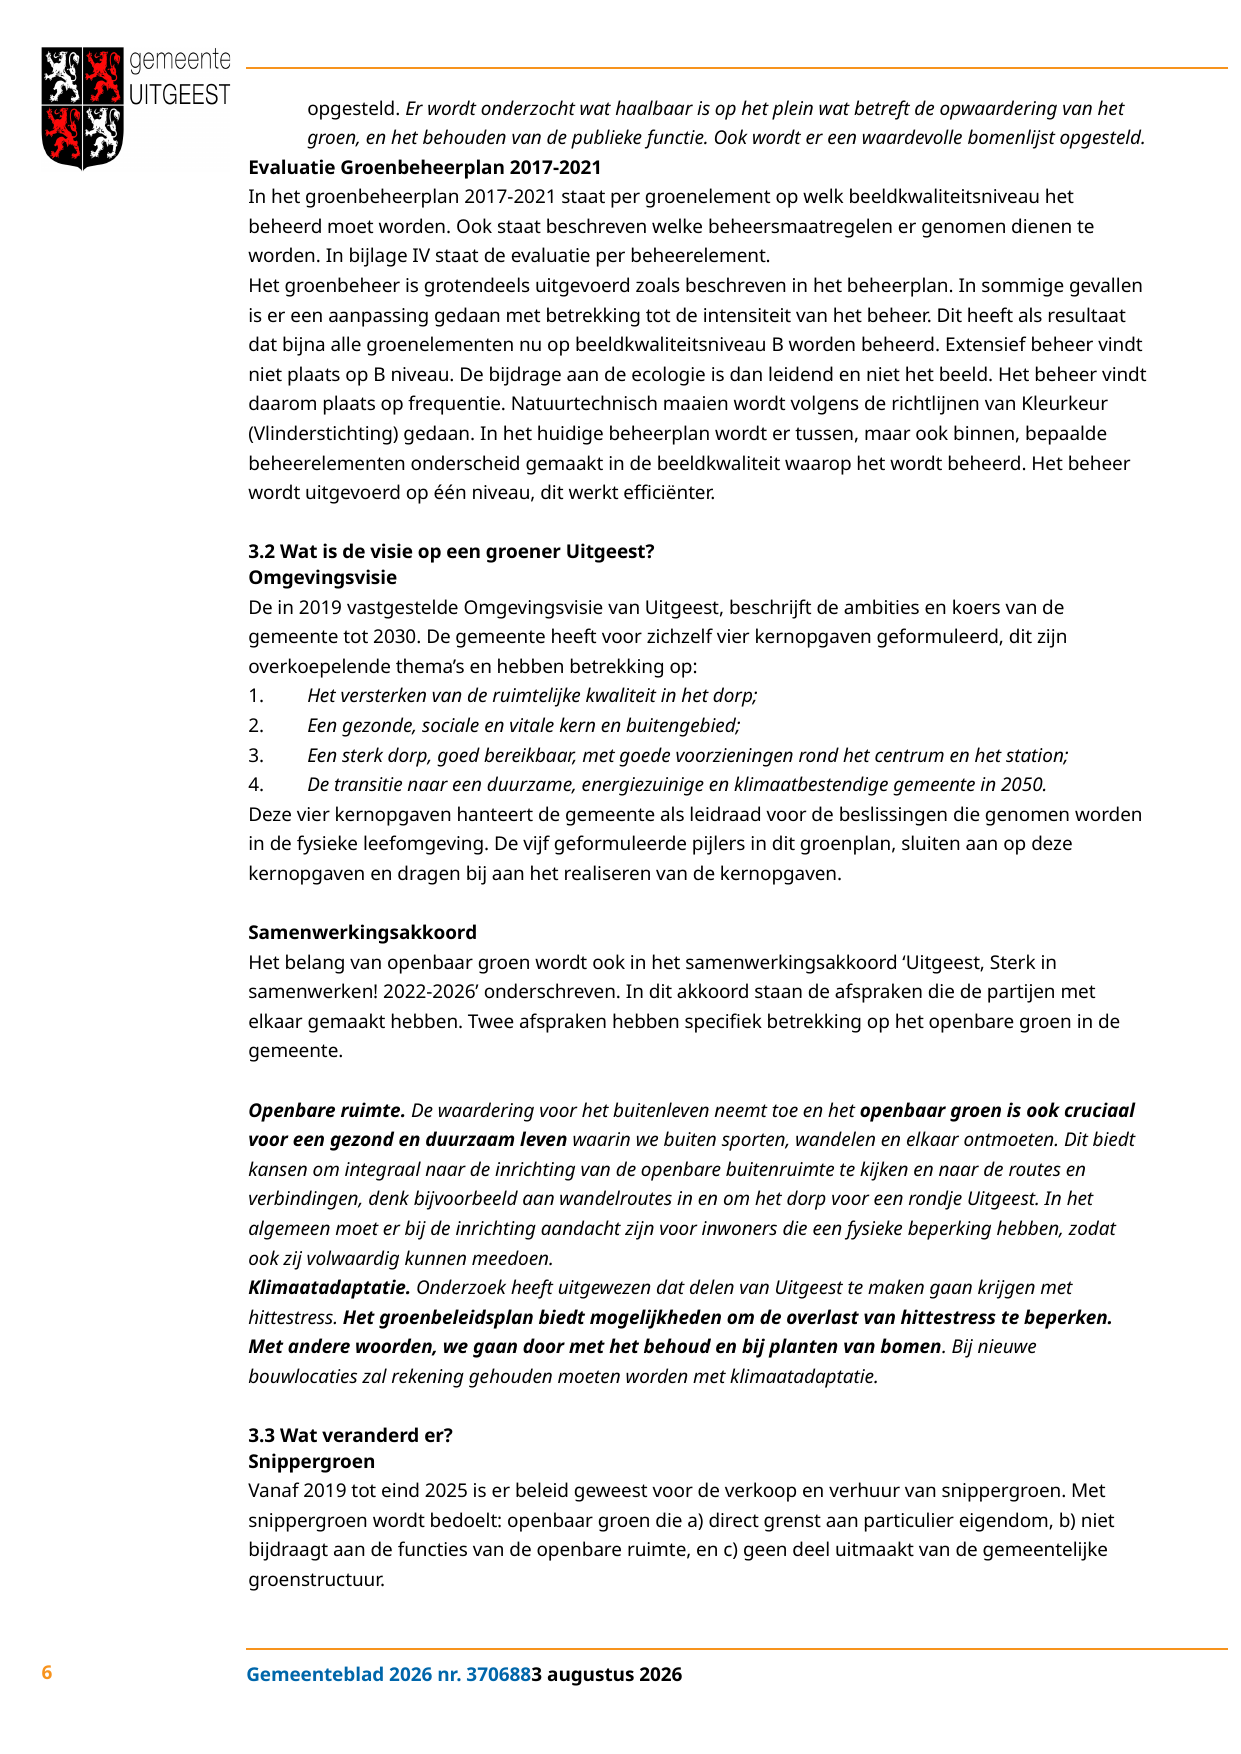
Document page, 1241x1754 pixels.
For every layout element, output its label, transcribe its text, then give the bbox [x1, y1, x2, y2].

text Vanaf 2019 tot eind 2025 is er beleid geweest voor de verkoop en verhuur van snippergroen. Met snippergroen wordt bedoelt: openbaar groen die a) direct grenst aan particulier eigendom, b) niet bijdraagt aan de functies van de openbare ruimte, en c) geen deel uitmaakt van de gemeentelijke groenstructuur. [248, 1477, 1152, 1592]
list Een sterk dorp, goed bereikbaar, met goede voorzieningen rond het centrum en het station; [248, 742, 1152, 767]
list opgesteld. Er wordt onderzocht wat haalbaar is op het plein wat betreft de opwaardering van het groen, en het behouden van de publieke functie. Ook wordt er een waardevolle bomenlijst opgesteld. [248, 95, 1152, 150]
list De transitie naar een duurzame, energiezuinige en klimaatbestendige gemeente in 2050. [248, 771, 1152, 797]
text Deze vier kernopgaven hanteert de gemeente als leidraad voor de beslissingen die genomen worden in de fysieke leefomgeving. De vijf geformuleerde pijlers in dit groenplan, sluiten aan op deze kernopgaven en dragen bij aan het realiseren van de kernopgaven. [248, 801, 1152, 886]
text 3.3 Wat veranderd er? [248, 1422, 1152, 1448]
text Klimaatadaptatie. Onderzoek heeft uitgewezen dat delen van Uitgeest te maken gaan krijgen met hittestress. Het groenbeleidsplan biedt mogelijkheden om de overlast van hittestress te beperken. Met andere woorden, we gaan door met het behoud en bij planten van bomen. Bij nieuwe bouwlocaties zal rekening gehouden moeten worden met klimaatadaptatie. [248, 1274, 1152, 1389]
text 3.2 Wat is de visie op een groener Uitgeest? [248, 538, 1152, 564]
list Het versterken van de ruimtelijke kwaliteit in het dorp; [248, 683, 1152, 708]
picture [41, 47, 231, 172]
text Omgevingsvisie [248, 564, 1152, 590]
text Het groenbeheer is grotendeels uitgevoerd zoals beschreven in het beheerplan. In sommige gevallen is er een aanpassing gedaan met betrekking tot de intensiteit van het beheer. Dit heeft als resultaat dat bijna alle groenelementen nu op beeldkwaliteitsniveau B worden beheerd. Extensief beheer vindt niet plaats op B niveau. De bijdrage aan de ecologie is dan leidend en niet het beeld. Het beheer vindt daarom plaats op frequentie. Natuurtechnisch maaien wordt volgens de richtlijnen van Kleurkeur (Vlinderstichting) gedaan. In het huidige beheerplan wordt er tussen, maar ook binnen, bepaalde beheerelementen onderscheid gemaakt in de beeldkwaliteit waarop het wordt beheerd. Het beheer wordt uitgevoerd op één niveau, dit werkt efficiënter. [248, 272, 1152, 505]
text Snippergroen [248, 1448, 1152, 1474]
text Openbare ruimte. De waardering voor het buitenleven neemt toe en het openbaar groen is ook cruciaal voor een gezond en duurzaam leven waarin we buiten sporten, wandelen en elkaar ontmoeten. Dit biedt kansen om integraal naar de inrichting van de openbare buitenruimte te kijken en naar de routes en verbindingen, denk bijvoorbeeld aan wandelroutes in en om het dorp voor een rondje Uitgeest. In het algemeen moet er bij de inrichting aandacht zijn voor inwoners die een fysieke beperking hebben, zodat ook zij volwaardig kunnen meedoen. [248, 1097, 1152, 1270]
text Evaluatie Groenbeheerplan 2017-2021 [248, 154, 1152, 180]
text De in 2019 vastgestelde Omgevingsvisie van Uitgeest, beschrijft de ambities en koers van de gemeente tot 2030. De gemeente heeft voor zichzelf vier kernopgaven geformuleerd, dit zijn overkoepelende thema’s en hebben betrekking op: [248, 594, 1152, 679]
list Een gezonde, sociale en vitale kern en buitengebied; [248, 712, 1152, 738]
text Samenwerkingsakkoord [248, 919, 1152, 945]
text Het belang van openbaar groen wordt ook in het samenwerkingsakkoord ‘Uitgeest, Sterk in samenwerken! 2022-2026’ onderschreven. In dit akkoord staan de afspraken die de partijen met elkaar gemaakt hebben. Twee afspraken hebben specifiek betrekking op het openbare groen in de gemeente. [248, 949, 1152, 1063]
text In het groenbeheerplan 2017-2021 staat per groenelement op welk beeldkwaliteitsniveau het beheerd moet worden. Ook staat beschreven welke beheersmaatregelen er genomen dienen te worden. In bijlage IV staat de evaluatie per beheerelement. [248, 183, 1152, 268]
